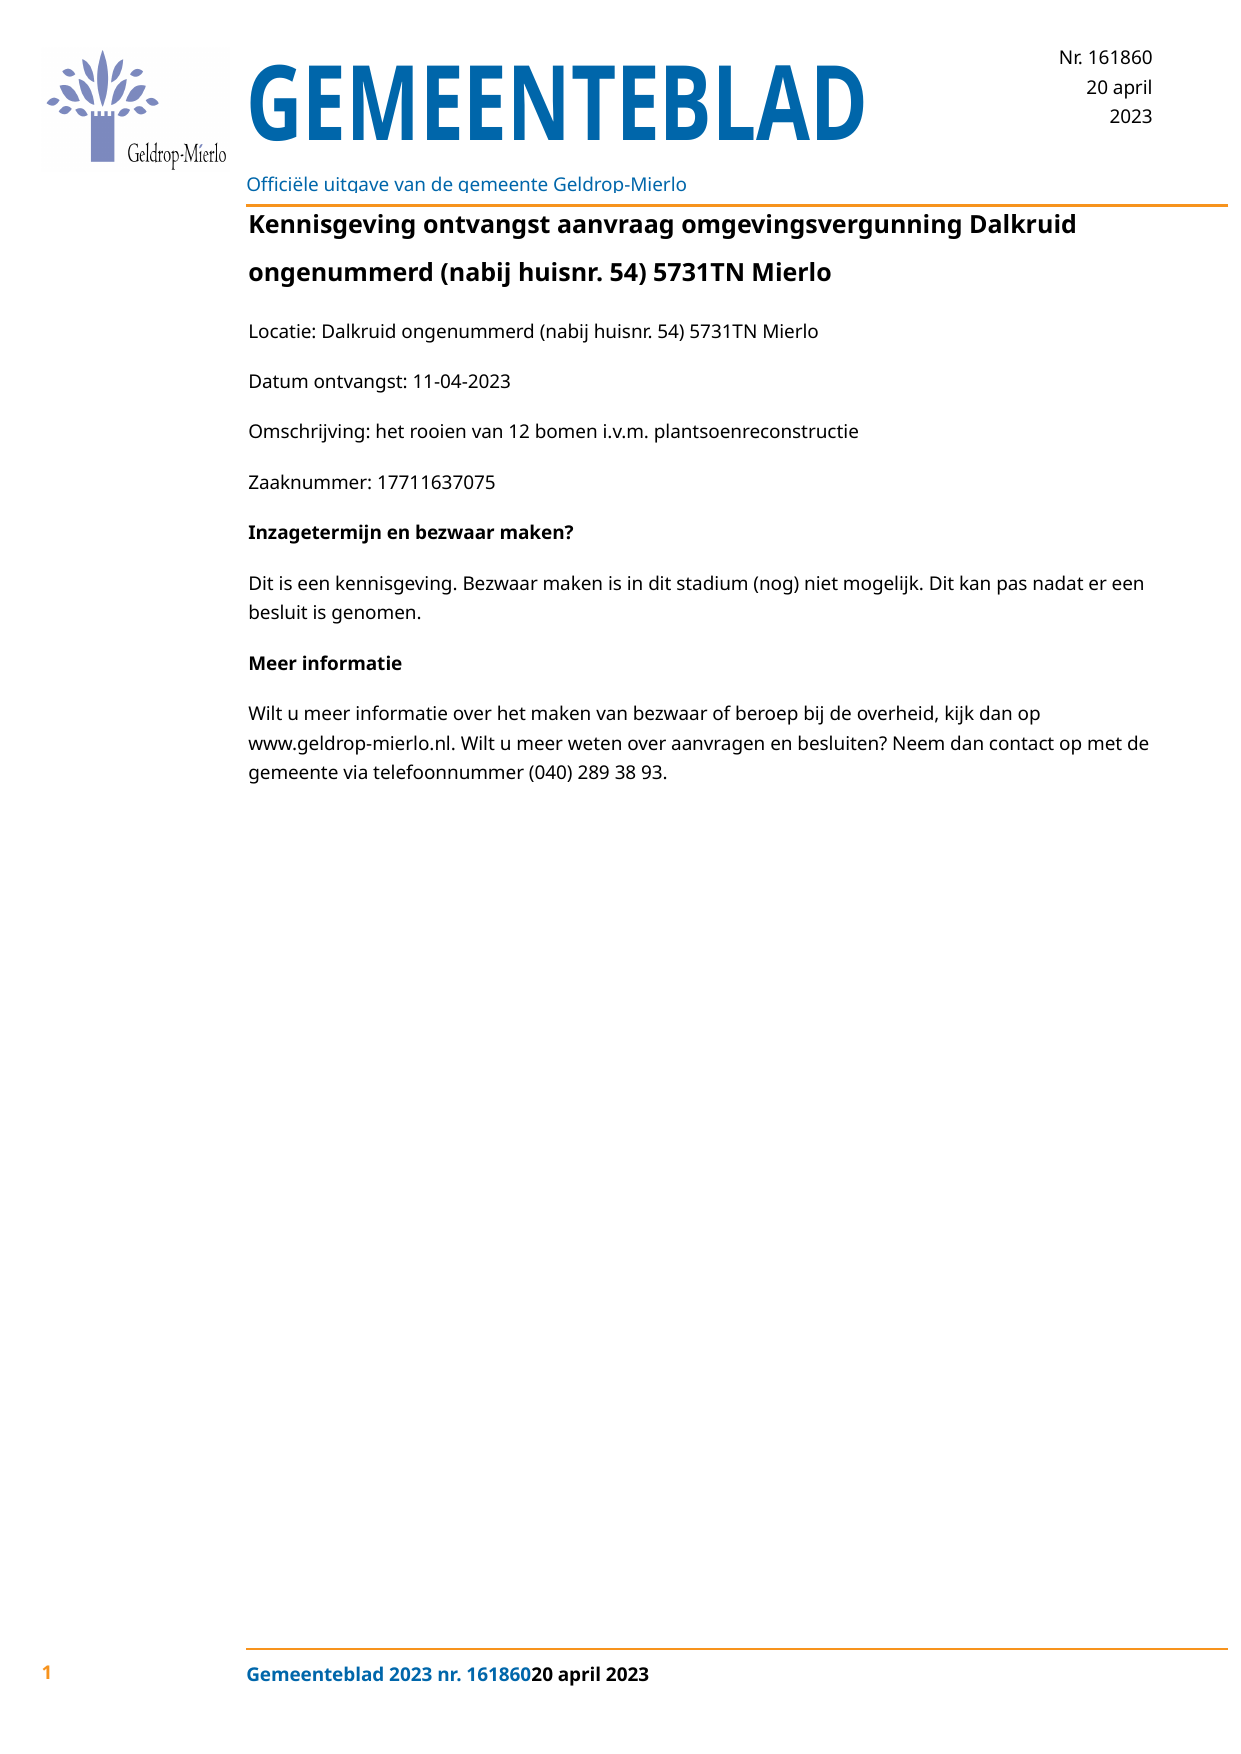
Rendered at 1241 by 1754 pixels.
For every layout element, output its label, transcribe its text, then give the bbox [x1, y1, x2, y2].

text Locatie: Dalkruid ongenummerd (nabij huisnr. 54) 5731TN Mierlo [248, 318, 1152, 344]
text Omschrijving: het rooien van 12 bomen i.v.m. plantsoenreconstructie [248, 419, 1152, 444]
text Kennisgeving ontvangst aanvraag omgevingsvergunning Dalkruid ongenummerd (nabij huisnr. 54) 5731TN Mierlo [248, 207, 1152, 288]
text Meer informatie [248, 650, 1152, 676]
picture [41, 47, 231, 172]
text Datum ontvangst: 11-04-2023 [248, 368, 1152, 394]
text Wilt u meer informatie over het maken van bezwaar of beroep bij de overheid, kijk dan op www.geldrop-mierlo.nl. Wilt u meer weten over aanvragen en besluiten? Neem dan contact op met de gemeente via telefoonnummer (040) 289 38 93. [248, 700, 1152, 785]
text Inzagetermijn en bezwaar maken? [248, 519, 1152, 545]
text Zaaknummer: 17711637075 [248, 469, 1152, 495]
text Dit is een kennisgeving. Bezwaar maken is in dit stadium (nog) niet mogelijk. Dit kan pas nadat er een besluit is genomen. [248, 570, 1152, 625]
